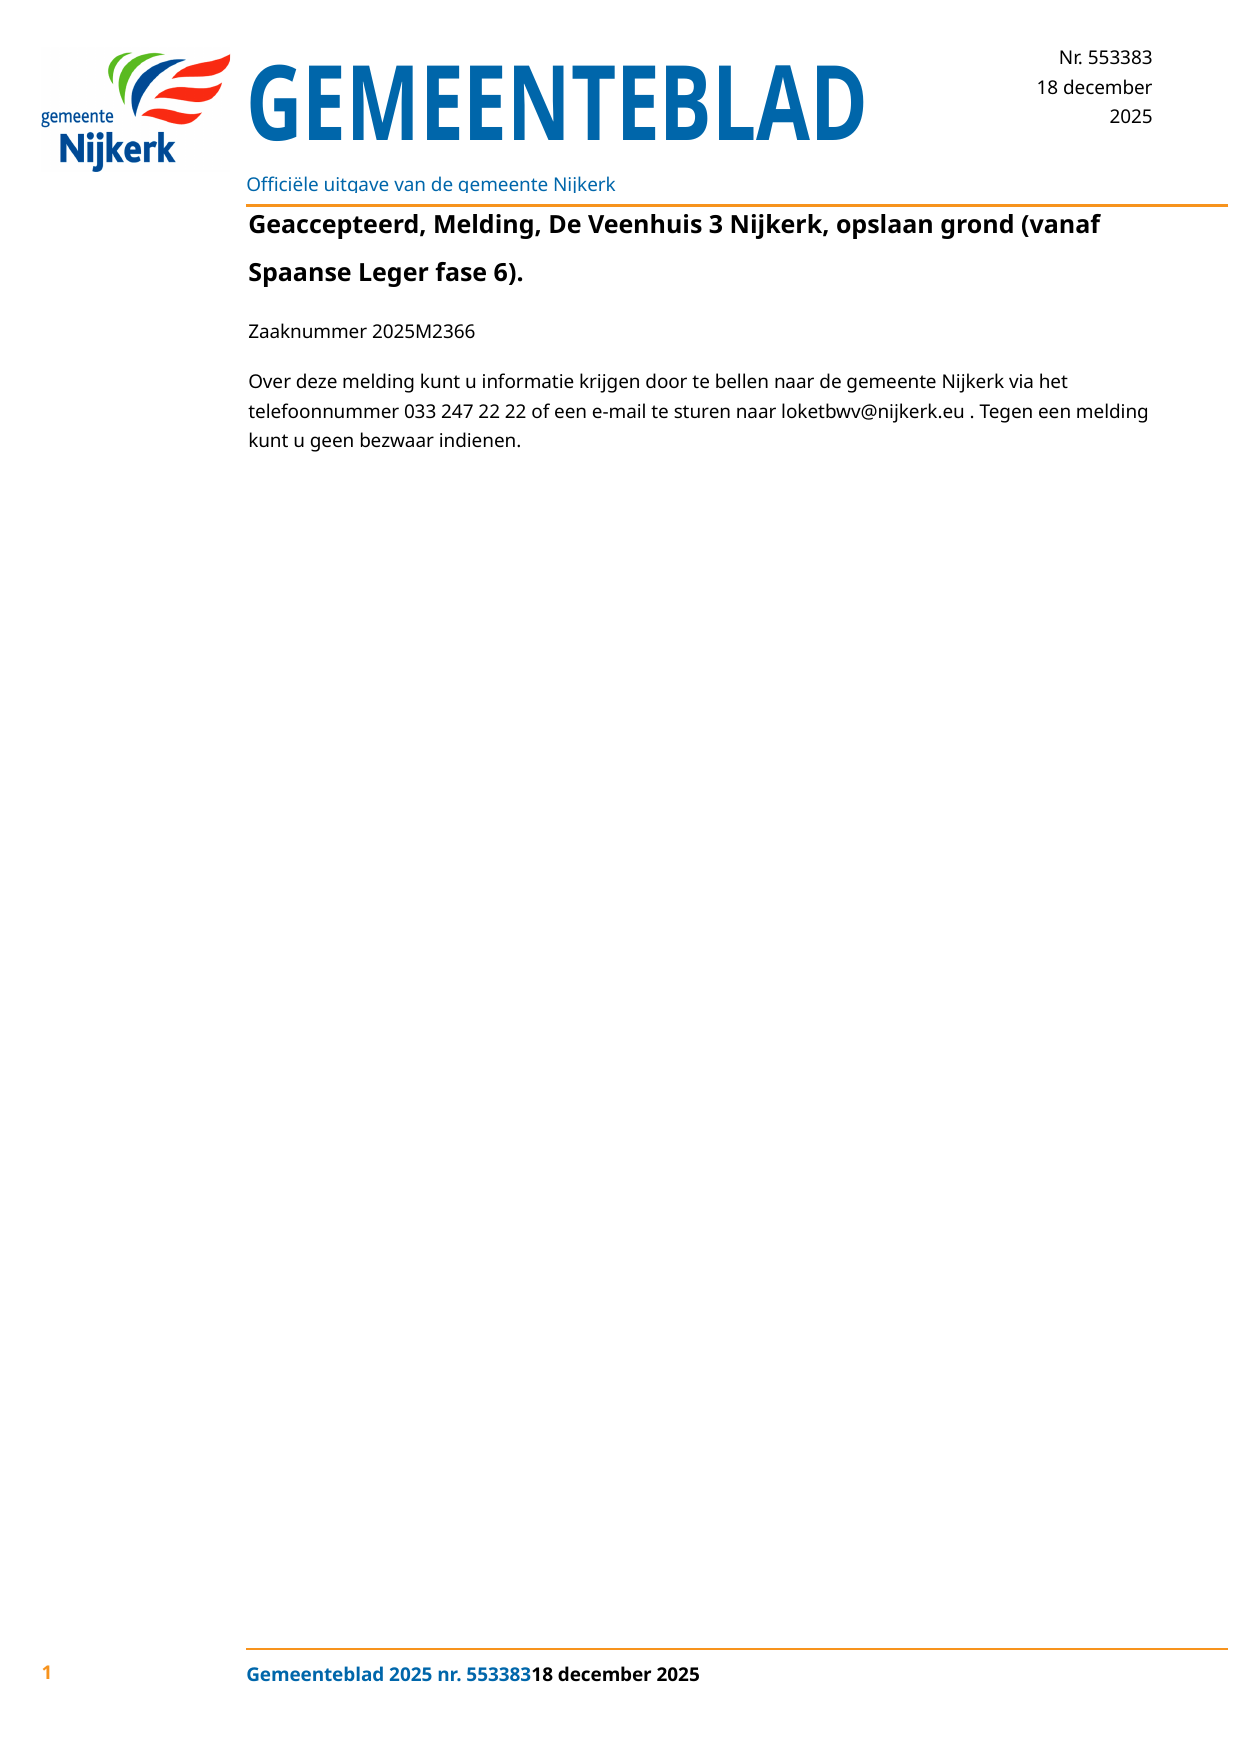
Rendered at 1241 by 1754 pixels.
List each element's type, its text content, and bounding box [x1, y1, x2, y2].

text Geaccepteerd, Melding, De Veenhuis 3 Nijkerk, opslaan grond (vanaf Spaanse Leger fase 6). [248, 207, 1152, 288]
text Zaaknummer 2025M2366 [248, 318, 1152, 344]
text Over deze melding kunt u informatie krijgen door te bellen naar de gemeente Nijkerk via het telefoonnummer 033 247 22 22 of een e-mail te sturen naar loketbwv@nijkerk.eu . Tegen een melding kunt u geen bezwaar indienen. [248, 368, 1152, 453]
picture [41, 47, 231, 172]
